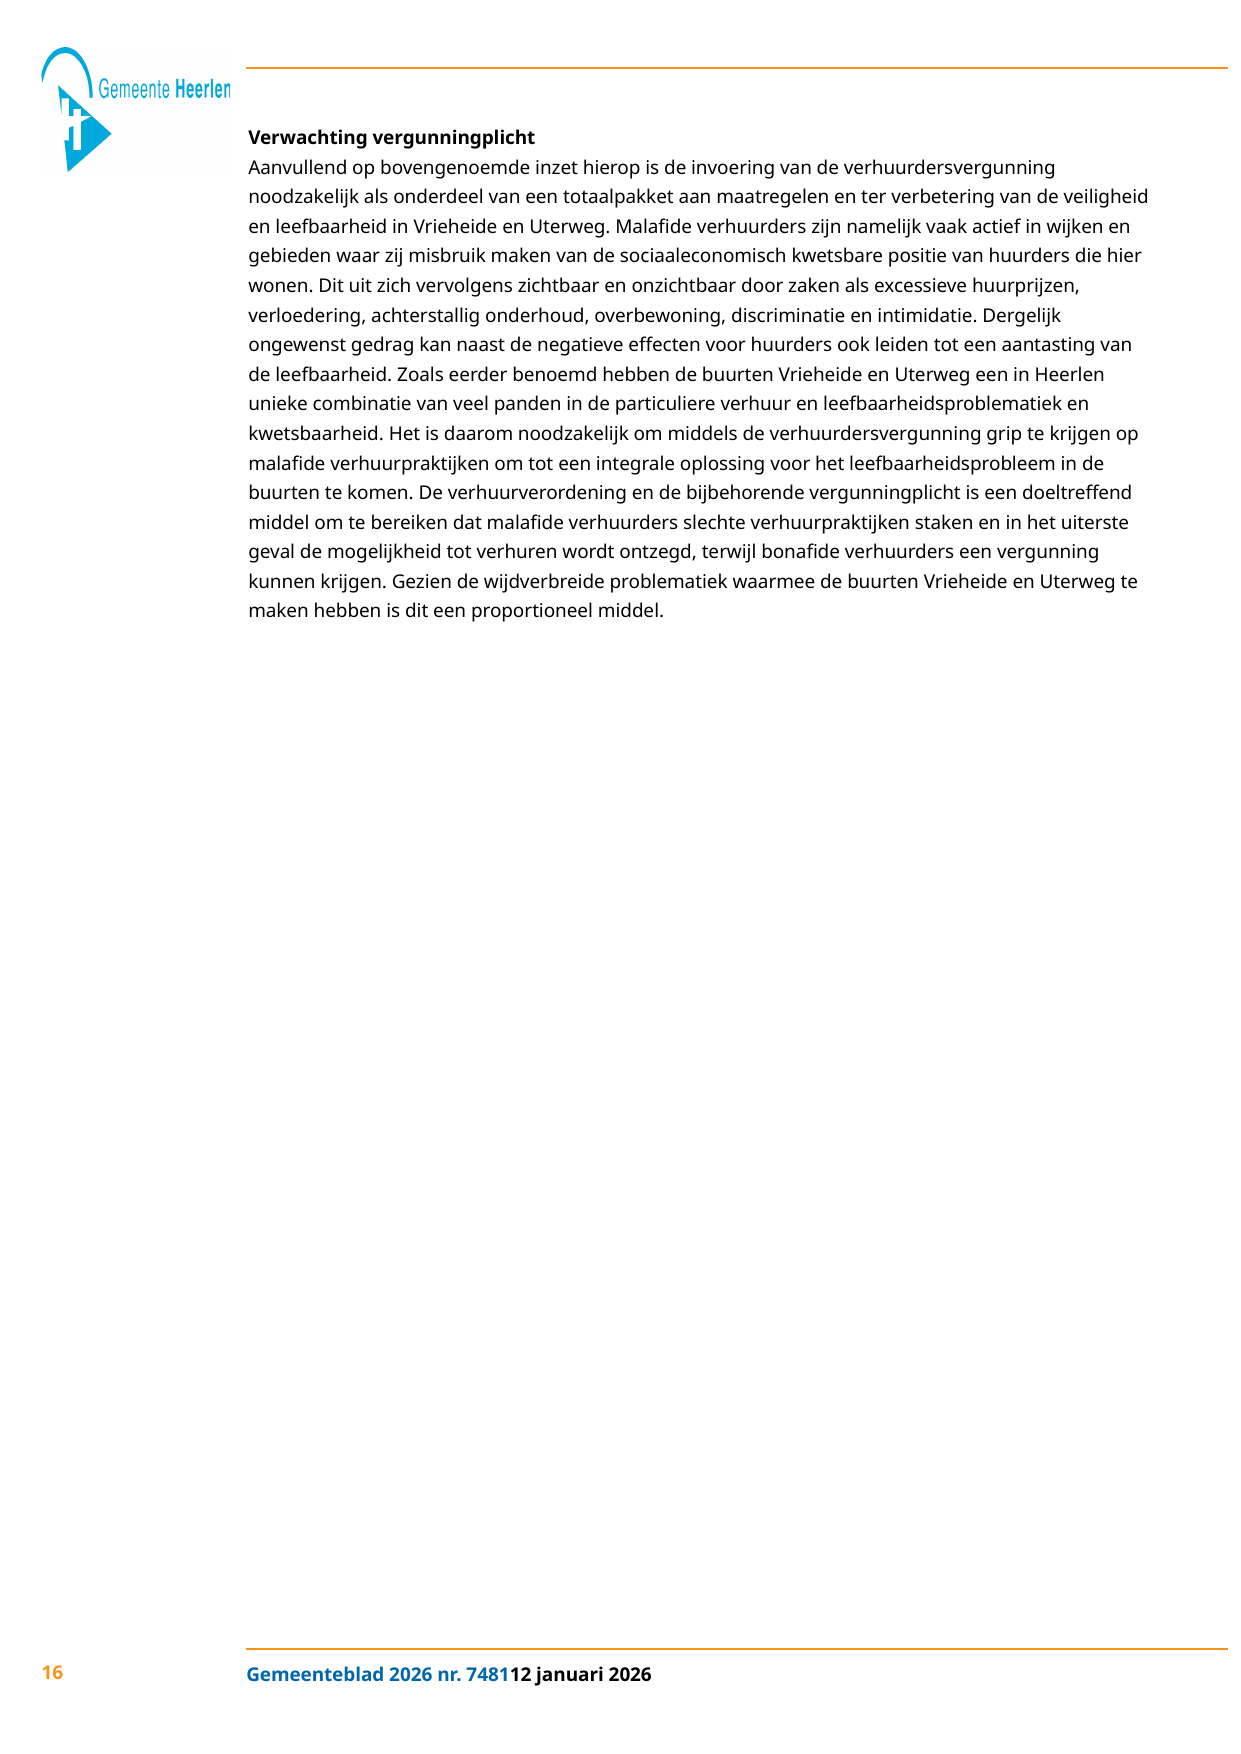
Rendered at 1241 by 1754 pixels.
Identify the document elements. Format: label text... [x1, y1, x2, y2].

text Aanvullend op bovengenoemde inzet hierop is de invoering van de verhuurdersvergunning noodzakelijk als onderdeel van een totaalpakket aan maatregelen en ter verbetering van de veiligheid en leefbaarheid in Vrieheide en Uterweg. Malafide verhuurders zijn namelijk vaak actief in wijken en gebieden waar zij misbruik maken van de sociaaleconomisch kwetsbare positie van huurders die hier wonen. Dit uit zich vervolgens zichtbaar en onzichtbaar door zaken als excessieve huurprijzen, verloedering, achterstallig onderhoud, overbewoning, discriminatie en intimidatie. Dergelijk ongewenst gedrag kan naast de negatieve effecten voor huurders ook leiden tot een aantasting van de leefbaarheid. Zoals eerder benoemd hebben de buurten Vrieheide en Uterweg een in Heerlen unieke combinatie van veel panden in de particuliere verhuur en leefbaarheidsproblematiek en kwetsbaarheid. Het is daarom noodzakelijk om middels de verhuurdersvergunning grip te krijgen op malafide verhuurpraktijken om tot een integrale oplossing voor het leefbaarheidsprobleem in de buurten te komen. De verhuurverordening en de bijbehorende vergunningplicht is een doeltreffend middel om te bereiken dat malafide verhuurders slechte verhuurpraktijken staken en in het uiterste geval de mogelijkheid tot verhuren wordt ontzegd, terwijl bonafide verhuurders een vergunning kunnen krijgen. Gezien de wijdverbreide problematiek waarmee de buurten Vrieheide en Uterweg te maken hebben is dit een proportioneel middel. [248, 154, 1152, 623]
picture [41, 47, 231, 172]
text Verwachting vergunningplicht [248, 124, 1152, 150]
picture [41, 47, 59, 70]
